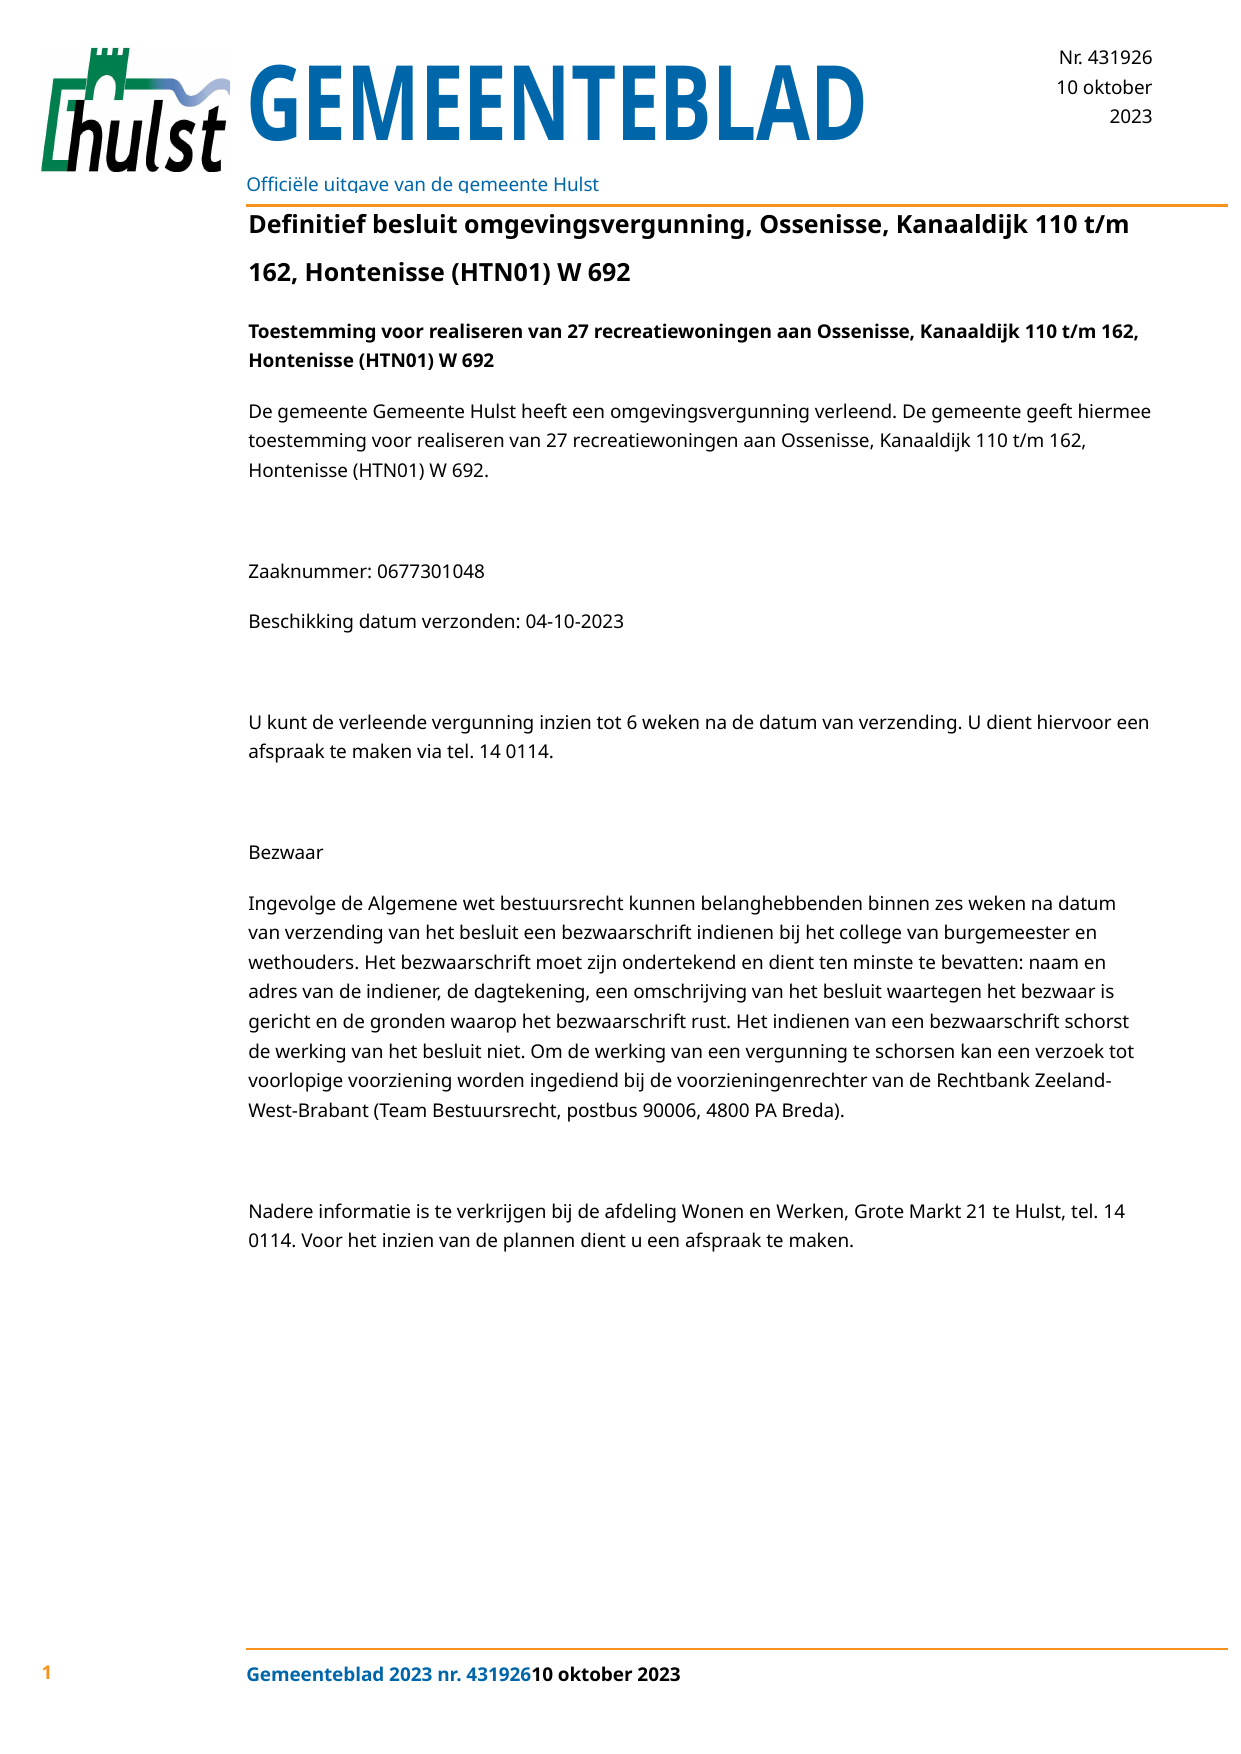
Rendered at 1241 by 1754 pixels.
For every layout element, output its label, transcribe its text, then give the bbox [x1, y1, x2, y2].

picture [41, 47, 231, 172]
text Bezwaar [248, 839, 1152, 865]
text Zaaknummer: 0677301048 [248, 558, 1152, 584]
text De gemeente Gemeente Hulst heeft een omgevingsvergunning verleend. De gemeente geeft hiermee toestemming voor realiseren van 27 recreatiewoningen aan Ossenisse, Kanaaldijk 110 t/m 162, Hontenisse (HTN01) W 692. [248, 398, 1152, 483]
text Nadere informatie is te verkrijgen bij de afdeling Wonen en Werken, Grote Markt 21 te Hulst, tel. 14 0114. Voor het inzien van de plannen dient u een afspraak te maken. [248, 1198, 1152, 1253]
text Ingevolge de Algemene wet bestuursrecht kunnen belanghebbenden binnen zes weken na datum van verzending van het besluit een bezwaarschrift indienen bij het college van burgemeester en wethouders. Het bezwaarschrift moet zijn ondertekend en dient ten minste te bevatten: naam en adres van de indiener, de dagtekening, een omschrijving van het besluit waartegen het bezwaar is gericht en de gronden waarop het bezwaarschrift rust. Het indienen van een bezwaarschrift schorst de werking van het besluit niet. Om de werking van een vergunning te schorsen kan een verzoek tot voorlopige voorziening worden ingediend bij de voorzieningenrechter van de Rechtbank Zeeland-West-Brabant (Team Bestuursrecht, postbus 90006, 4800 PA Breda). [248, 890, 1152, 1123]
text Beschikking datum verzonden: 04-10-2023 [248, 608, 1152, 634]
text Toestemming voor realiseren van 27 recreatiewoningen aan Ossenisse, Kanaaldijk 110 t/m 162, Hontenisse (HTN01) W 692 [248, 318, 1152, 373]
text U kunt de verleende vergunning inzien tot 6 weken na de datum van verzending. U dient hiervoor een afspraak te maken via tel. 14 0114. [248, 709, 1152, 764]
text Definitief besluit omgevingsvergunning, Ossenisse, Kanaaldijk 110 t/m 162, Hontenisse (HTN01) W 692 [248, 207, 1152, 288]
